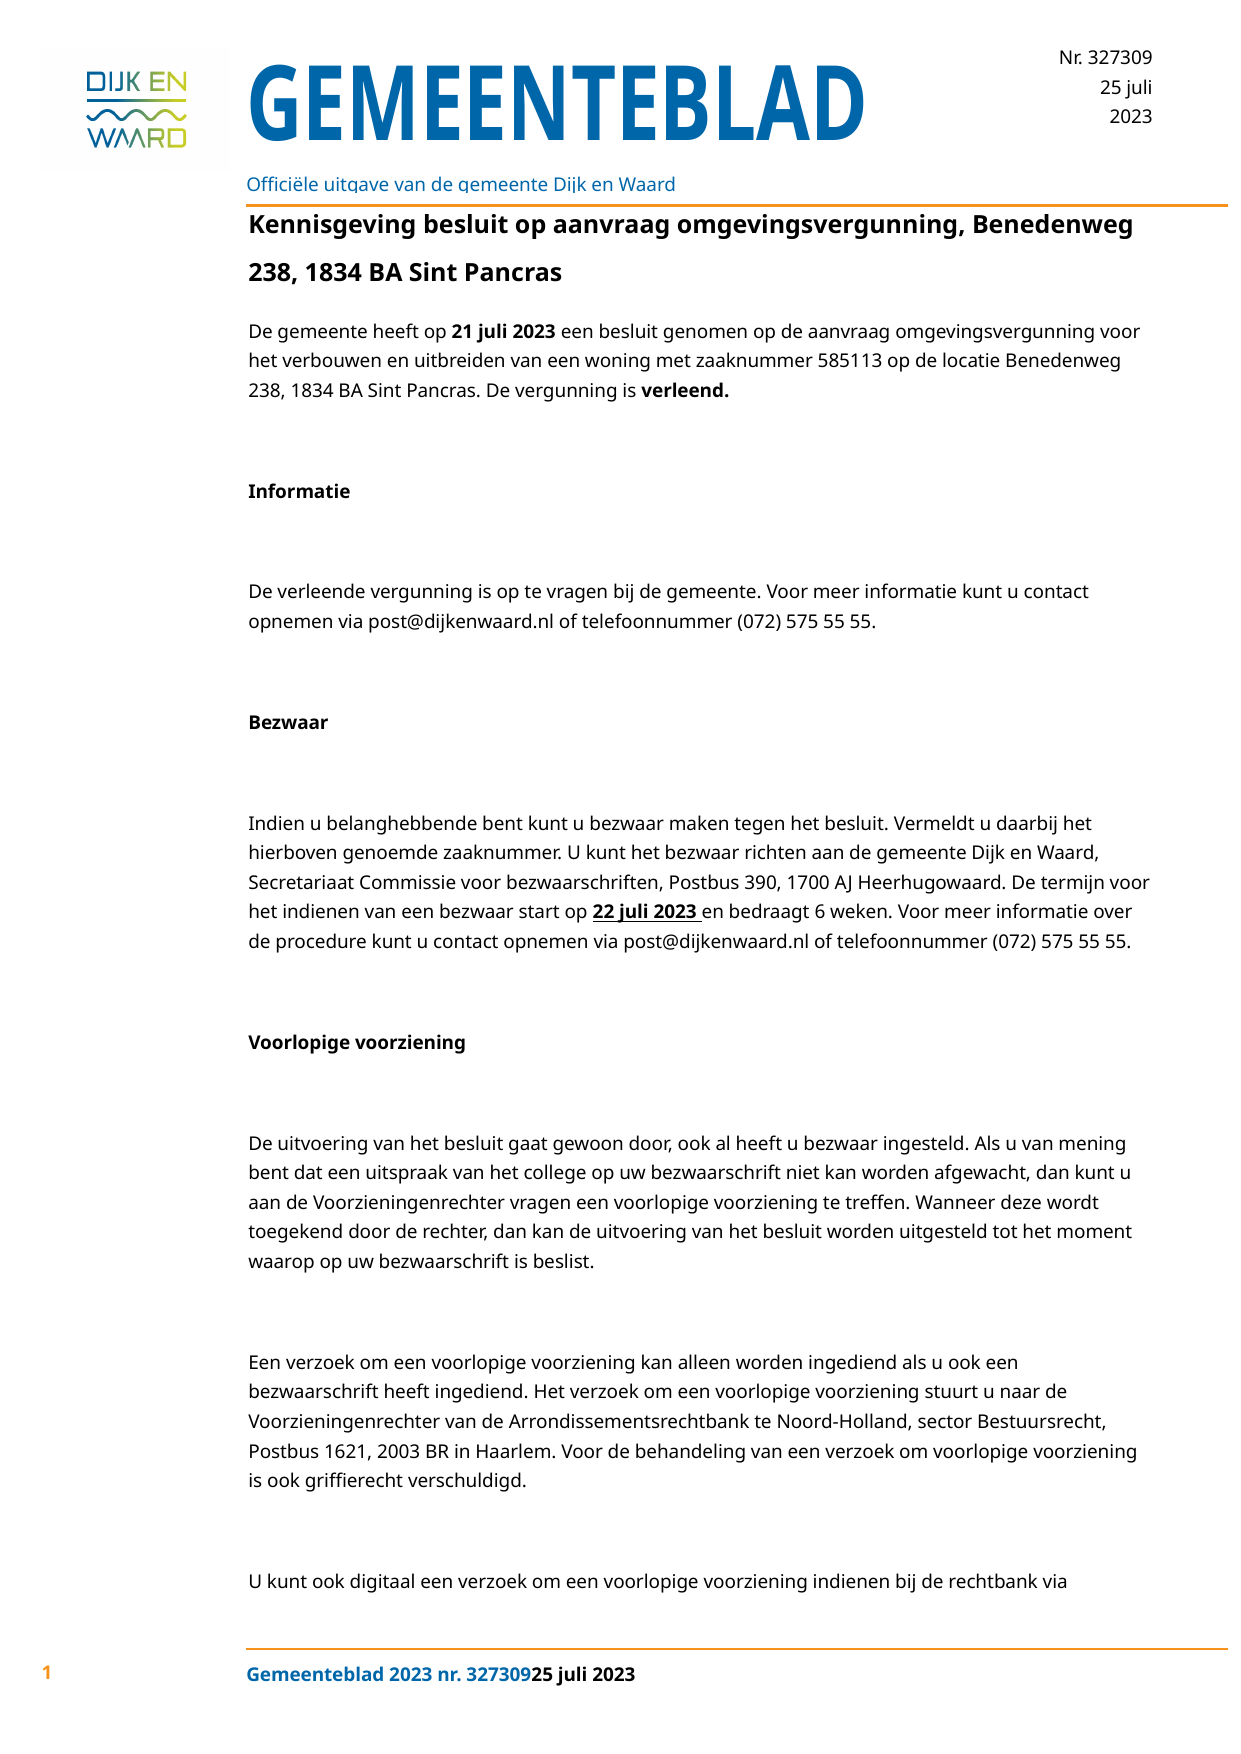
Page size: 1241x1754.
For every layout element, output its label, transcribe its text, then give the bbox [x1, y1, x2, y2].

text Bezwaar [248, 709, 1152, 735]
text U kunt ook digitaal een verzoek om een voorlopige voorziening indienen bij de rechtbank via [248, 1568, 1152, 1594]
picture [41, 47, 231, 172]
text De uitvoering van het besluit gaat gewoon door, ook al heeft u bezwaar ingesteld. Als u van mening bent dat een uitspraak van het college op uw bezwaarschrift niet kan worden afgewacht, dan kunt u aan de Voorzieningenrechter vragen een voorlopige voorziening te treffen. Wanneer deze wordt toegekend door de rechter, dan kan de uitvoering van het besluit worden uitgesteld tot het moment waarop op uw bezwaarschrift is beslist. [248, 1130, 1152, 1274]
text Indien u belanghebbende bent kunt u bezwaar maken tegen het besluit. Vermeldt u daarbij het hierboven genoemde zaaknummer. U kunt het bezwaar richten aan de gemeente Dijk en Waard, Secretariaat Commissie voor bezwaarschriften, Postbus 390, 1700 AJ Heerhugowaard. De termijn voor het indienen van een bezwaar start op 22 juli 2023 en bedraagt 6 weken. Voor meer informatie over de procedure kunt u contact opnemen via post@dijkenwaard.nl of telefoonnummer (072) 575 55 55. [248, 810, 1152, 954]
text Een verzoek om een voorlopige voorziening kan alleen worden ingediend als u ook een bezwaarschrift heeft ingediend. Het verzoek om een voorlopige voorziening stuurt u naar de Voorzieningenrechter van de Arrondissementsrechtbank te Noord-Holland, sector Bestuursrecht, Postbus 1621, 2003 BR in Haarlem. Voor de behandeling van een verzoek om voorlopige voorziening is ook griffierecht verschuldigd. [248, 1349, 1152, 1493]
text Voorlopige voorziening [248, 1029, 1152, 1055]
text Kennisgeving besluit op aanvraag omgevingsvergunning, Benedenweg 238, 1834 BA Sint Pancras [248, 207, 1152, 288]
text De verleende vergunning is op te vragen bij de gemeente. Voor meer informatie kunt u contact opnemen via post@dijkenwaard.nl of telefoonnummer (072) 575 55 55. [248, 579, 1152, 634]
text De gemeente heeft op 21 juli 2023 een besluit genomen op de aanvraag omgevingsvergunning voor het verbouwen en uitbreiden van een woning met zaaknummer 585113 op de locatie Benedenweg 238, 1834 BA Sint Pancras. De vergunning is verleend. [248, 318, 1152, 403]
text Informatie [248, 478, 1152, 504]
